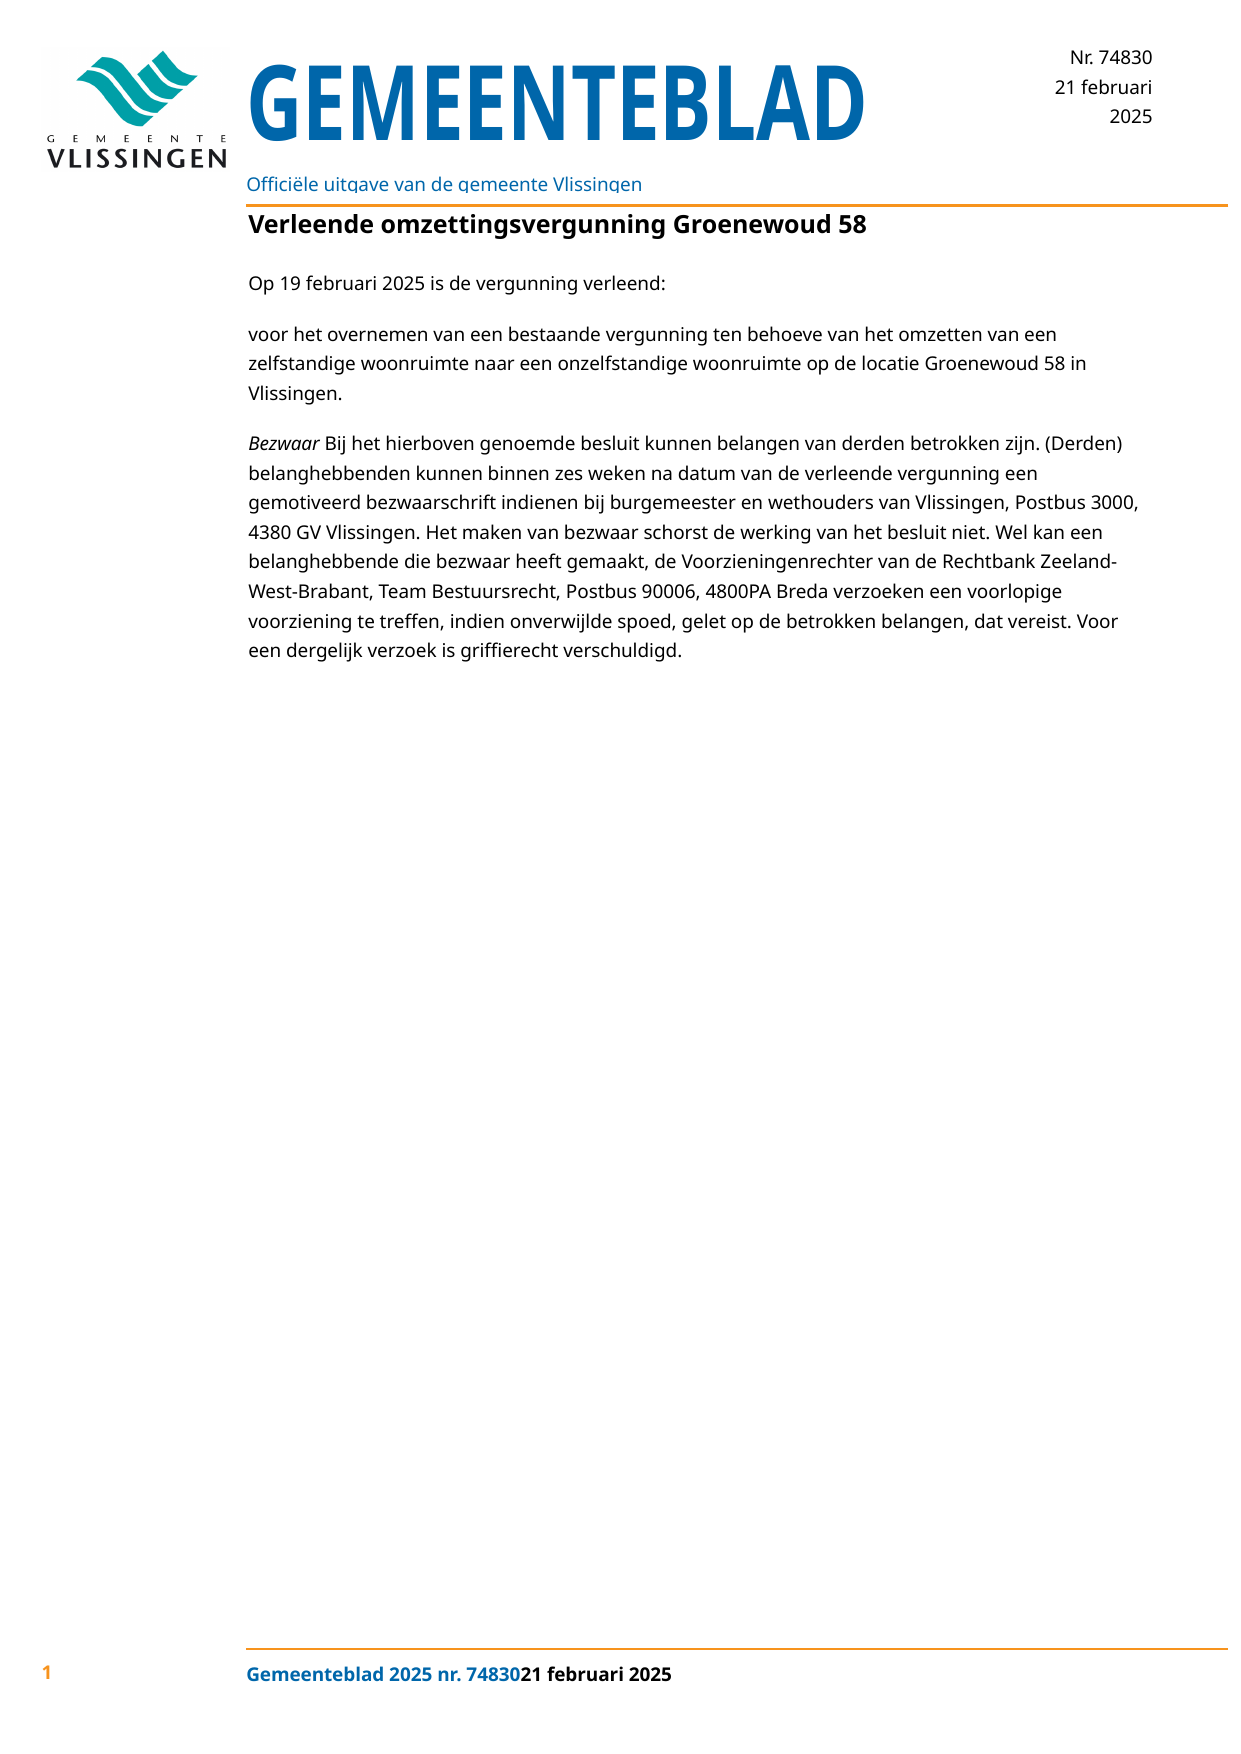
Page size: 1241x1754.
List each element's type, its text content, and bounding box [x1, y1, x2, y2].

text voor het overnemen van een bestaande vergunning ten behoeve van het omzetten van een zelfstandige woonruimte naar een onzelfstandige woonruimte op de locatie Groenewoud 58 in Vlissingen. [248, 321, 1152, 406]
picture [41, 47, 231, 172]
text Bezwaar Bij het hierboven genoemde besluit kunnen belangen van derden betrokken zijn. (Derden) belanghebbenden kunnen binnen zes weken na datum van de verleende vergunning een gemotiveerd bezwaarschrift indienen bij burgemeester en wethouders van Vlissingen, Postbus 3000, 4380 GV Vlissingen. Het maken van bezwaar schorst de werking van het besluit niet. Wel kan een belanghebbende die bezwaar heeft gemaakt, de Voorzieningenrechter van de Rechtbank Zeeland-West-Brabant, Team Bestuursrecht, Postbus 90006, 4800PA Breda verzoeken een voorlopige voorziening te treffen, indien onverwijlde spoed, gelet op de betrokken belangen, dat vereist. Voor een dergelijk verzoek is griffierecht verschuldigd. [248, 430, 1152, 663]
text Op 19 februari 2025 is de vergunning verleend: [248, 270, 1152, 296]
text Verleende omzettingsvergunning Groenewoud 58 [248, 207, 1152, 241]
